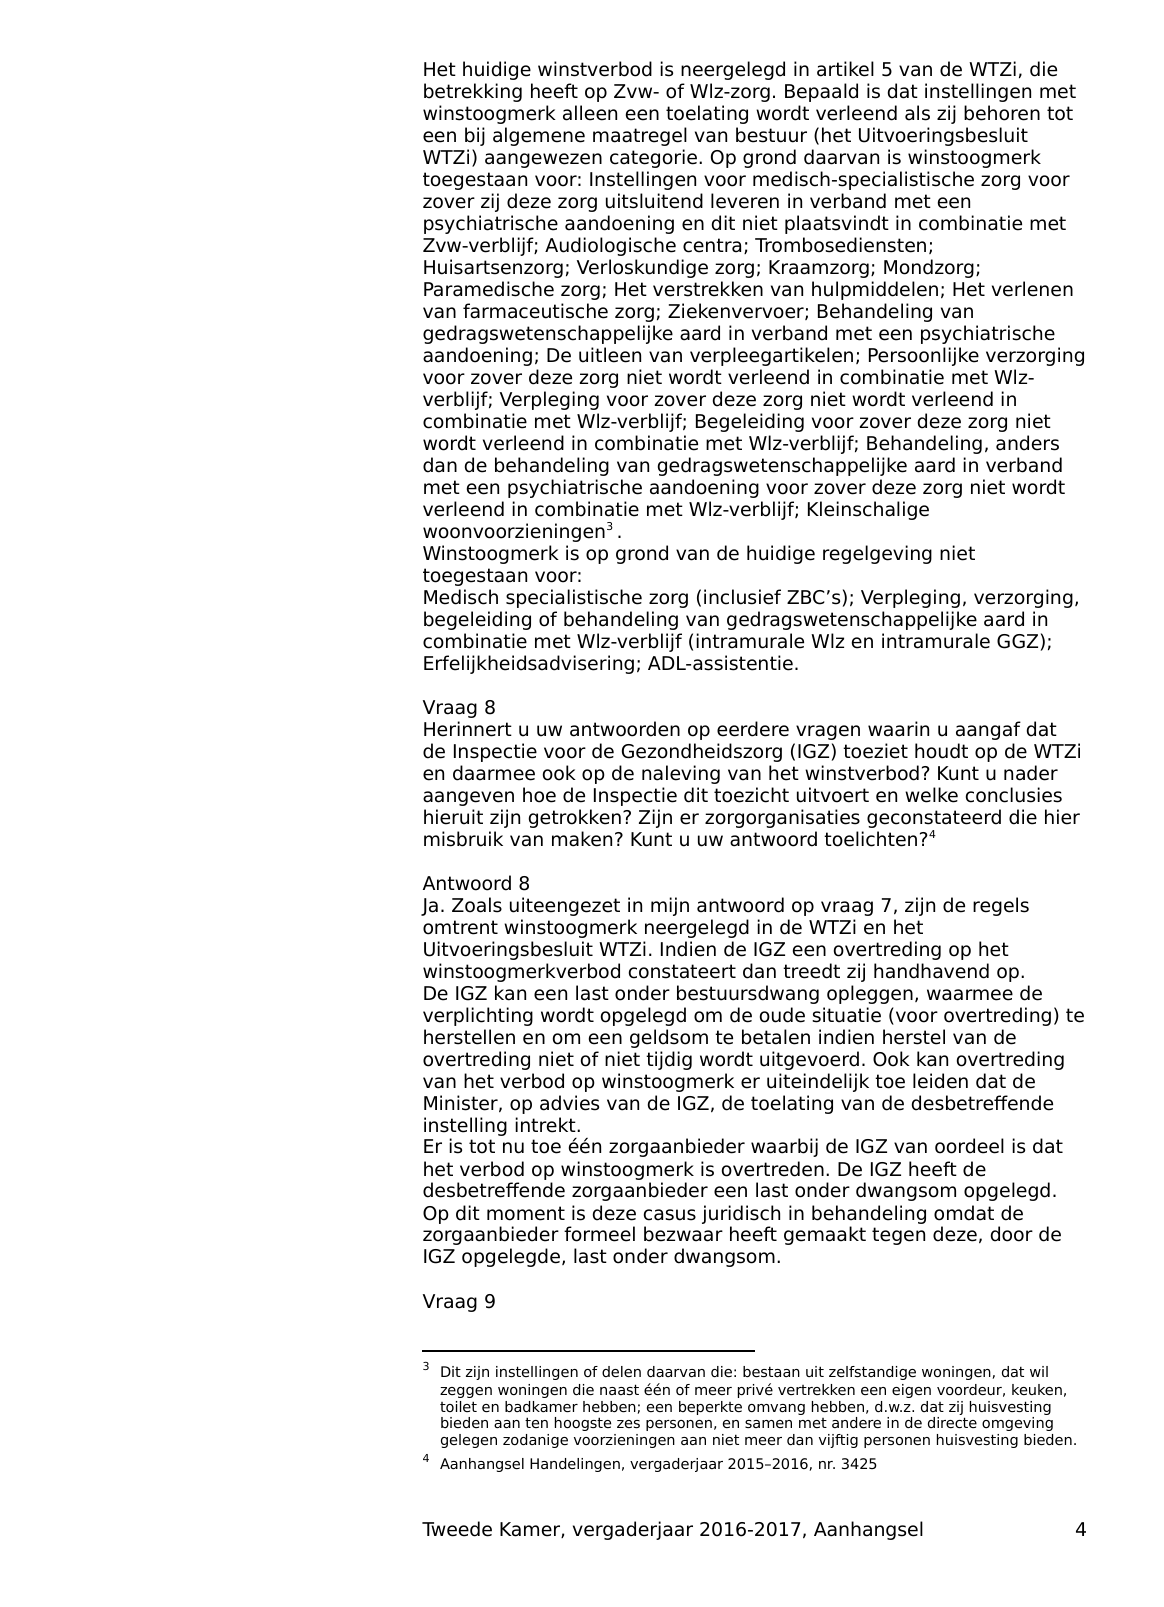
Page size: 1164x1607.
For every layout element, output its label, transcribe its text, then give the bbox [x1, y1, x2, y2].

text Antwoord 8 [422, 873, 1087, 895]
text Het huidige winstverbod is neergelegd in artikel 5 van de WTZi, die betrekking heeft op Zvw- of Wlz-zorg. Bepaald is dat instellingen met winstoogmerk alleen een toelating wordt verleend als zij behoren tot een bij algemene maatregel van bestuur (het Uitvoeringsbesluit WTZi) aangewezen categorie. Op grond daarvan is winstoogmerk toegestaan voor: Instellingen voor medisch-specialistische zorg voor zover zij deze zorg uitsluitend leveren in verband met een psychiatrische aandoening en dit niet plaatsvindt in combinatie met Zvw-verblijf; Audiologische centra; Trombosediensten; Huisartsenzorg; Verloskundige zorg; Kraamzorg; Mondzorg; Paramedische zorg; Het verstrekken van hulpmiddelen; Het verlenen van farmaceutische zorg; Ziekenvervoer; Behandeling van gedragswetenschappelijke aard in verband met een psychiatrische aandoening; De uitleen van verpleegartikelen; Persoonlijke verzorging voor zover deze zorg niet wordt verleend in combinatie met Wlz-verblijf; Verpleging voor zover deze zorg niet wordt verleend in combinatie met Wlz-verblijf; Begeleiding voor zover deze zorg niet wordt verleend in combinatie met Wlz-verblijf; Behandeling, anders dan de behandeling van gedragswetenschappelijke aard in verband met een psychiatrische aandoening voor zover deze zorg niet wordt verleend in combinatie met Wlz-verblijf; Kleinschalige woonvoorzieningen. [422, 59, 1087, 543]
text Herinnert u uw antwoorden op eerdere vragen waarin u aangaf dat de Inspectie voor de Gezondheidszorg (IGZ) toeziet houdt op de WTZi en daarmee ook op de naleving van het winstverbod? Kunt u nader aangeven hoe de Inspectie dit toezicht uitvoert en welke conclusies hieruit zijn getrokken? Zijn er zorgorganisaties geconstateerd die hier misbruik van maken? Kunt u uw antwoord toelichten? [422, 719, 1087, 851]
text Er is tot nu toe één zorgaanbieder waarbij de IGZ van oordeel is dat het verbod op winstoogmerk is overtreden. De IGZ heeft de desbetreffende zorgaanbieder een last onder dwangsom opgelegd. Op dit moment is deze casus juridisch in behandeling omdat de zorgaanbieder formeel bezwaar heeft gemaakt tegen deze, door de IGZ opgelegde, last onder dwangsom. [422, 1136, 1087, 1268]
text Aanhangsel Handelingen, vergaderjaar 2015–2016, nr. 3425 [422, 1452, 1087, 1474]
text Winstoogmerk is op grond van de huidige regelgeving niet toegestaan voor: [422, 543, 1087, 587]
text Vraag 9 [422, 1291, 1087, 1312]
text De IGZ kan een last onder bestuursdwang opleggen, waarmee de verplichting wordt opgelegd om de oude situatie (voor overtreding) te herstellen en om een geldsom te betalen indien herstel van de overtreding niet of niet tijdig wordt uitgevoerd. Ook kan overtreding van het verbod op winstoogmerk er uiteindelijk toe leiden dat de Minister, op advies van de IGZ, de toelating van de desbetreffende instelling intrekt. [422, 983, 1087, 1136]
text Vraag 8 [422, 697, 1087, 719]
text Ja. Zoals uiteengezet in mijn antwoord op vraag 7, zijn de regels omtrent winstoogmerk neergelegd in de WTZi en het Uitvoeringsbesluit WTZi. Indien de IGZ een overtreding op het winstoogmerkverbod constateert dan treedt zij handhavend op. [422, 895, 1087, 983]
text Medisch specialistische zorg (inclusief ZBC’s); Verpleging, verzorging, begeleiding of behandeling van gedragswetenschappelijke aard in combinatie met Wlz-verblijf (intramurale Wlz en intramurale GGZ); Erfelijkheidsadvisering; ADL-assistentie. [422, 587, 1087, 674]
text Dit zijn instellingen of delen daarvan die: bestaan uit zelfstandige woningen, dat wil zeggen woningen die naast één of meer privé vertrekken een eigen voordeur, keuken, toilet en badkamer hebben; een beperkte omvang hebben, d.w.z. dat zij huisvesting bieden aan ten hoogste zes personen, en samen met andere in de directe omgeving gelegen zodanige voorzieningen aan niet meer dan vijftig personen huisvesting bieden. [422, 1360, 1087, 1449]
